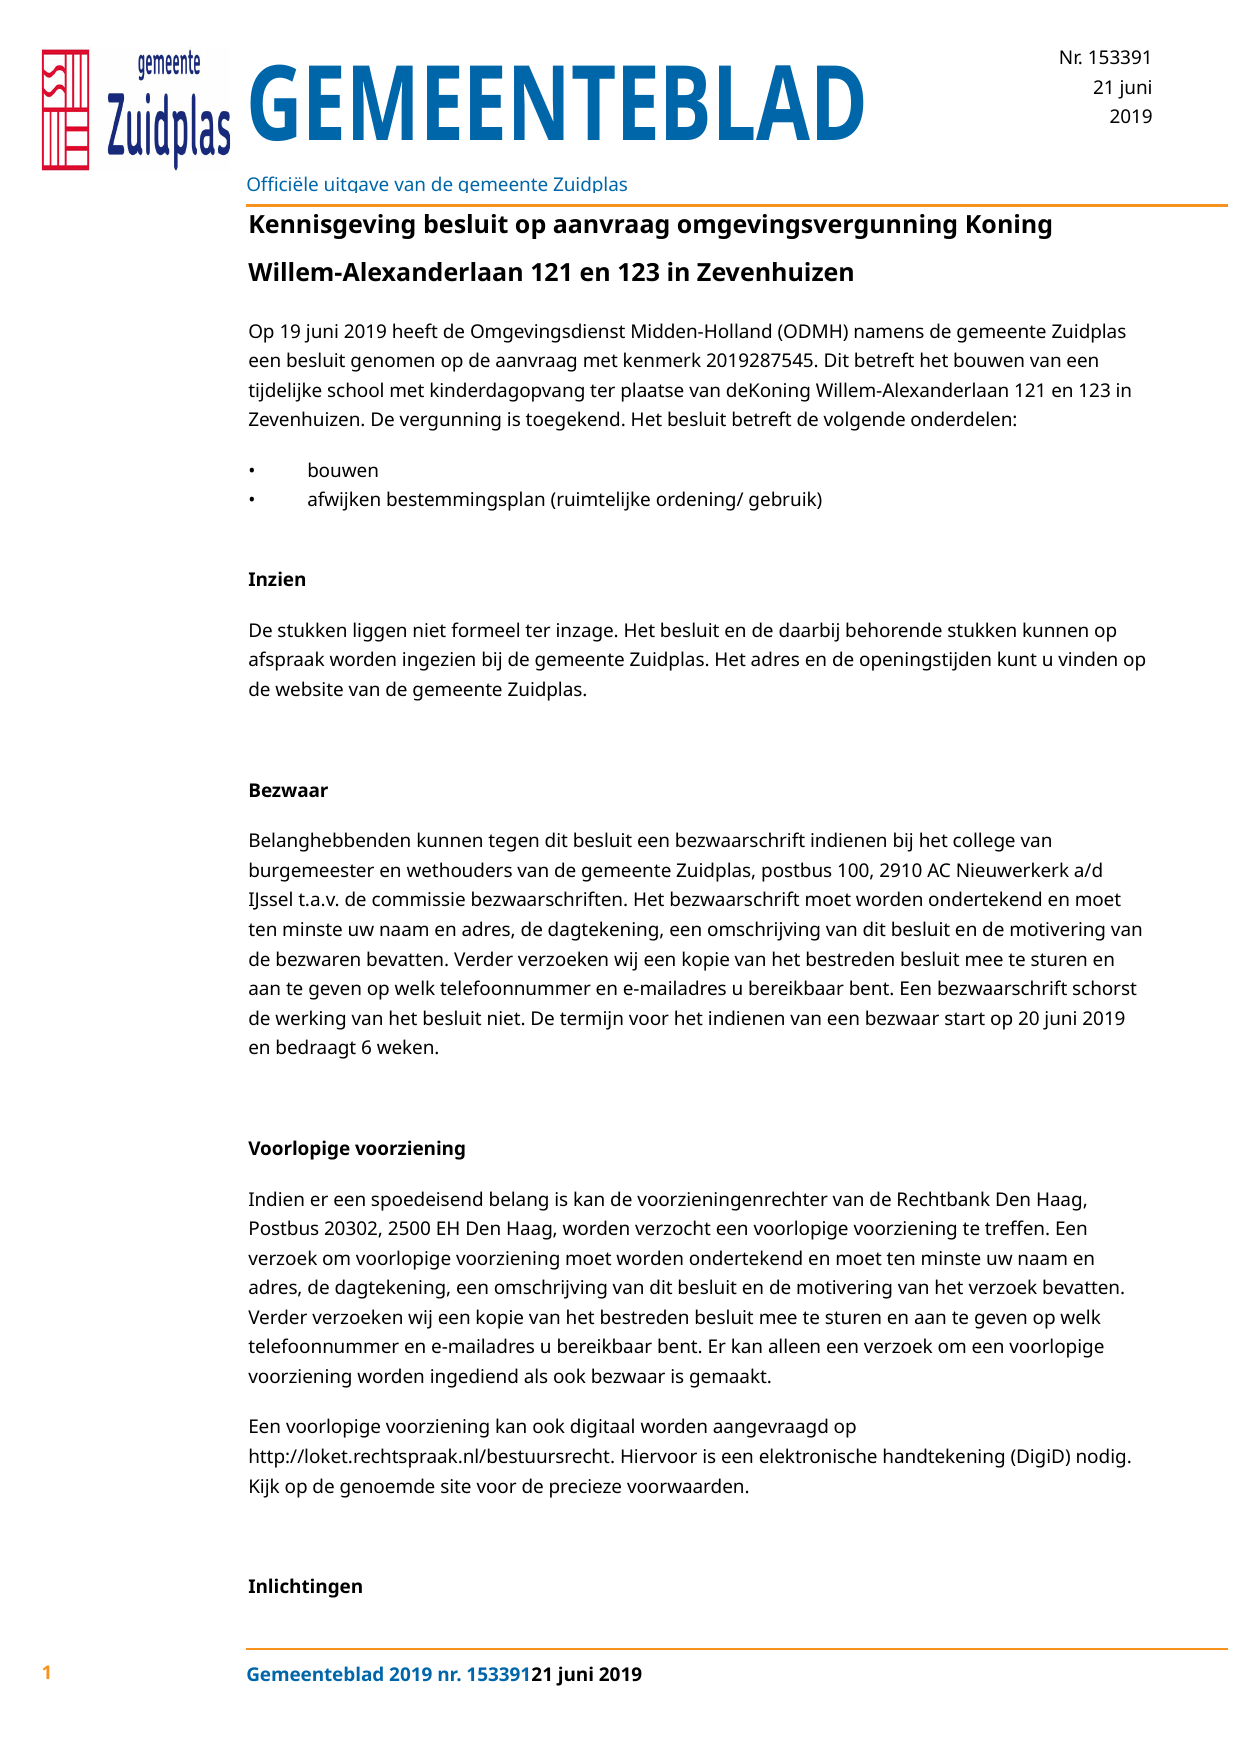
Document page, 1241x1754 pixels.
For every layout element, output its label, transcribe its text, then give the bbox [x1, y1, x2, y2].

list afwijken bestemmingsplan (ruimtelijke ordening/ gebruik) [248, 487, 1152, 512]
text Belanghebbenden kunnen tegen dit besluit een bezwaarschrift indienen bij het college van burgemeester en wethouders van de gemeente Zuidplas, postbus 100, 2910 AC Nieuwerkerk a/d IJssel t.a.v. de commissie bezwaarschriften. Het bezwaarschrift moet worden ondertekend en moet ten minste uw naam en adres, de dagtekening, een omschrijving van dit besluit en de motivering van de bezwaren bevatten. Verder verzoeken wij een kopie van het bestreden besluit mee te sturen en aan te geven op welk telefoonnummer en e-mailadres u bereikbaar bent. Een bezwaarschrift schorst de werking van het besluit niet. De termijn voor het indienen van een bezwaar start op 20 juni 2019 en bedraagt 6 weken. [248, 827, 1152, 1060]
list bouwen [248, 457, 1152, 483]
text Inlichtingen [248, 1574, 1152, 1599]
text Kennisgeving besluit op aanvraag omgevingsvergunning Koning Willem-Alexanderlaan 121 en 123 in Zevenhuizen [248, 207, 1152, 288]
text Inzien [248, 567, 1152, 592]
text De stukken liggen niet formeel ter inzage. Het besluit en de daarbij behorende stukken kunnen op afspraak worden ingezien bij de gemeente Zuidplas. Het adres en de openingstijden kunt u vinden op de website van de gemeente Zuidplas. [248, 617, 1152, 702]
picture [41, 47, 231, 172]
text Een voorlopige voorziening kan ook digitaal worden aangevraagd op http://loket.rechtspraak.nl/bestuursrecht. Hiervoor is een elektronische handtekening (DigiD) nodig. Kijk op de genoemde site voor de precieze voorwaarden. [248, 1414, 1152, 1499]
text Voorlopige voorziening [248, 1135, 1152, 1161]
text Bezwaar [248, 777, 1152, 803]
text Op 19 juni 2019 heeft de Omgevingsdienst Midden-Holland (ODMH) namens de gemeente Zuidplas een besluit genomen op de aanvraag met kenmerk 2019287545. Dit betreft het bouwen van een tijdelijke school met kinderdagopvang ter plaatse van deKoning Willem-Alexanderlaan 121 en 123 in Zevenhuizen. De vergunning is toegekend. Het besluit betreft de volgende onderdelen: [248, 318, 1152, 432]
text Indien er een spoedeisend belang is kan de voorzieningenrechter van de Rechtbank Den Haag, Postbus 20302, 2500 EH Den Haag, worden verzocht een voorlopige voorziening te treffen. Een verzoek om voorlopige voorziening moet worden ondertekend en moet ten minste uw naam en adres, de dagtekening, een omschrijving van dit besluit en de motivering van het verzoek bevatten. Verder verzoeken wij een kopie van het bestreden besluit mee te sturen en aan te geven op welk telefoonnummer en e-mailadres u bereikbaar bent. Er kan alleen een verzoek om een voorlopige voorziening worden ingediend als ook bezwaar is gemaakt. [248, 1186, 1152, 1389]
